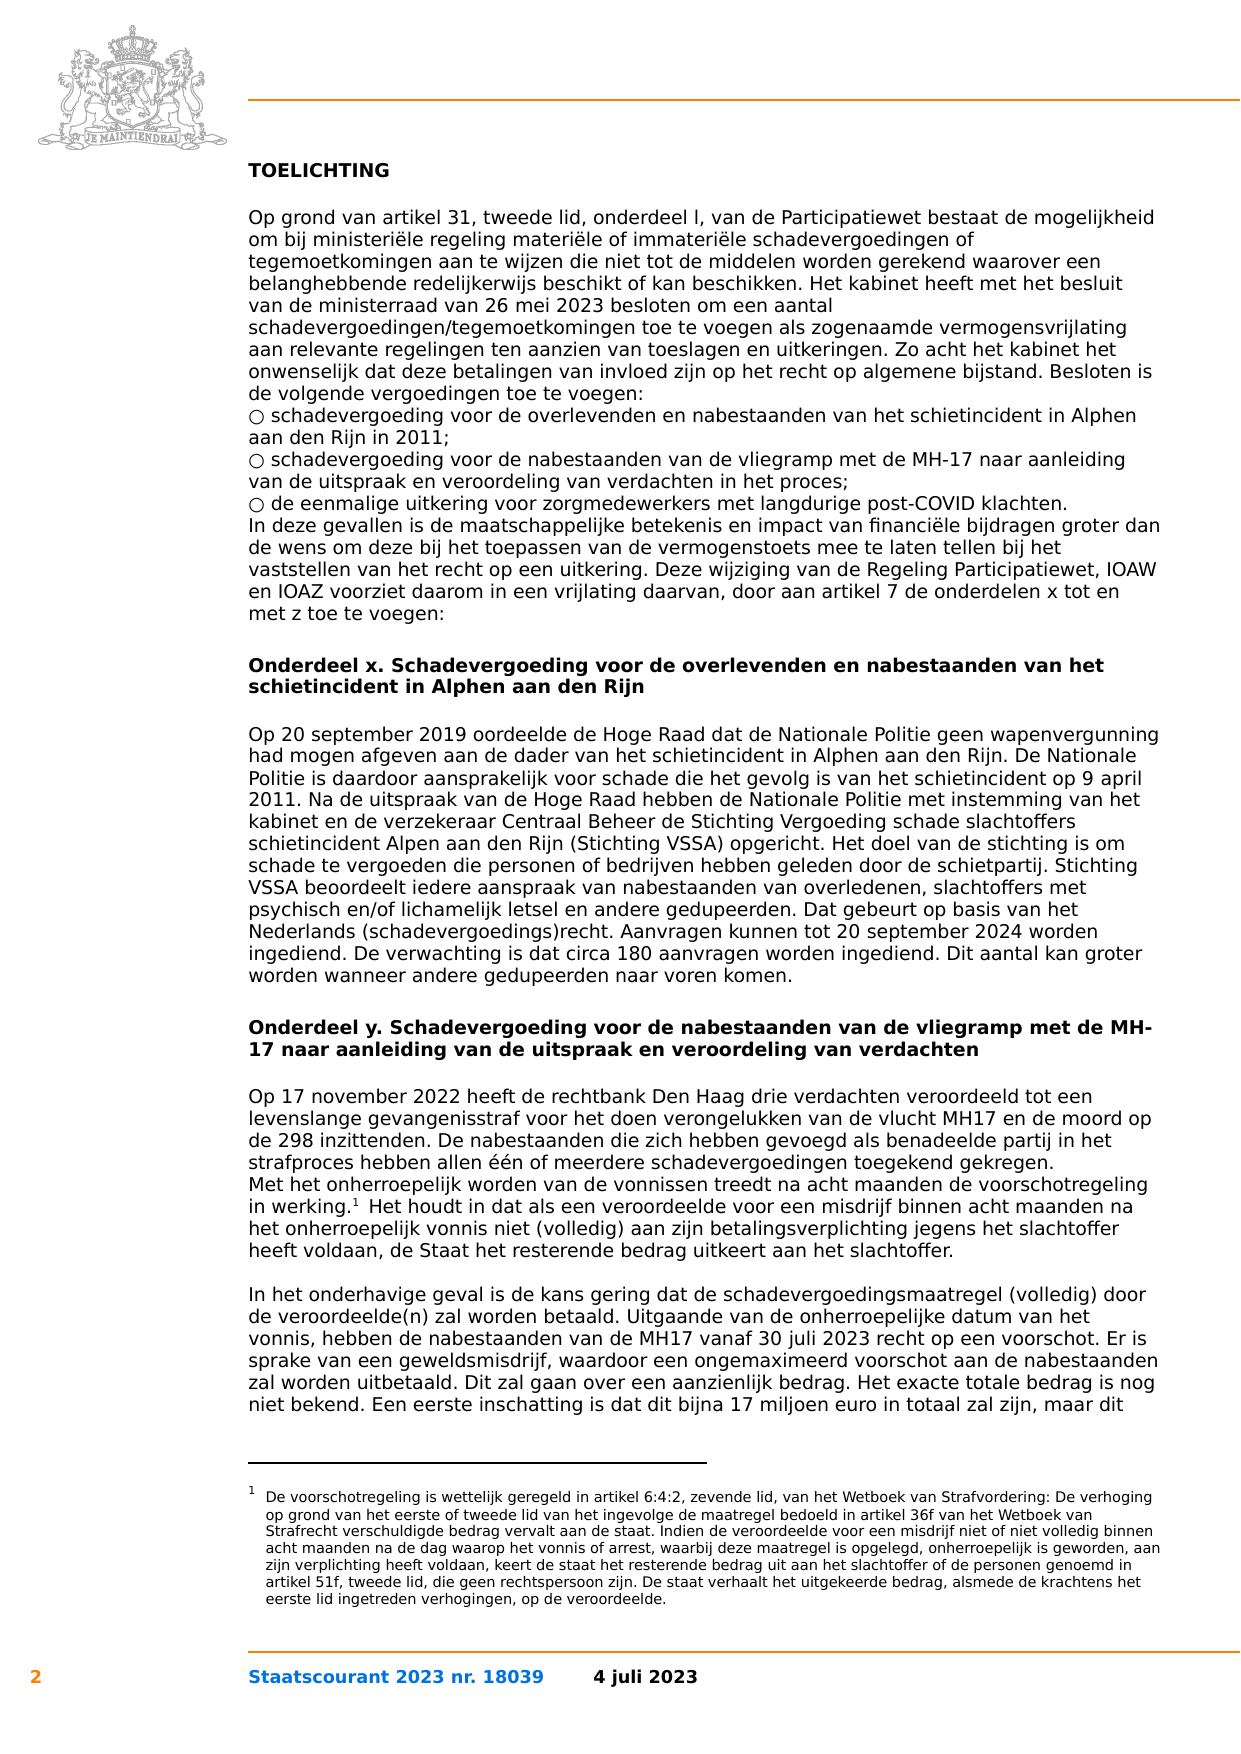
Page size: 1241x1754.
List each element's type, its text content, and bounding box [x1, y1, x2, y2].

text Op 20 september 2019 oordeelde de Hoge Raad dat de Nationale Politie geen wapenvergunning had mogen afgeven aan de dader van het schietincident in Alphen aan den Rijn. De Nationale Politie is daardoor aansprakelijk voor schade die het gevolg is van het schietincident op 9 april 2011. Na de uitspraak van de Hoge Raad hebben de Nationale Politie met instemming van het kabinet en de verzekeraar Centraal Beheer de Stichting Vergoeding schade slachtoffers schietincident Alpen aan den Rijn (Stichting VSSA) opgericht. Het doel van de stichting is om schade te vergoeden die personen of bedrijven hebben geleden door de schietpartij. Stichting VSSA beoordeelt iedere aanspraak van nabestaanden van overledenen, slachtoffers met psychisch en/of lichamelijk letsel en andere gedupeerden. Dat gebeurt op basis van het Nederlands (schadevergoedings)recht. Aanvragen kunnen tot 20 september 2024 worden ingediend. De verwachting is dat circa 180 aanvragen worden ingediend. Dit aantal kan groter worden wanneer andere gedupeerden naar voren komen. [248, 723, 1163, 987]
text ○ schadevergoeding voor de overlevenden en nabestaanden van het schietincident in Alphen aan den Rijn in 2011; [248, 405, 1163, 449]
text Op 17 november 2022 heeft de rechtbank Den Haag drie verdachten veroordeeld tot een levenslange gevangenisstraf voor het doen verongelukken van de vlucht MH17 en de moord op de 298 inzittenden. De nabestaanden die zich hebben gevoegd als benadeelde partij in het strafproces hebben allen één of meerdere schadevergoedingen toegekend gekregen. [248, 1086, 1163, 1174]
text Met het onherroepelijk worden van de vonnissen treedt na acht maanden de voorschotregeling in werking. Het houdt in dat als een veroordeelde voor een misdrijf binnen acht maanden na het onherroepelijk vonnis niet (volledig) aan zijn betalingsverplichting jegens het slachtoffer heeft voldaan, de Staat het resterende bedrag uitkeert aan het slachtoffer. [248, 1174, 1163, 1262]
text ○ de eenmalige uitkering voor zorgmedewerkers met langdurige post-COVID klachten. [248, 493, 1163, 514]
picture [38, 25, 227, 150]
text ○ schadevergoeding voor de nabestaanden van de vliegramp met de MH-17 naar aanleiding van de uitspraak en veroordeling van verdachten in het proces; [248, 449, 1163, 493]
text In het onderhavige geval is de kans gering dat de schadevergoedingsmaatregel (volledig) door de veroordeelde(n) zal worden betaald. Uitgaande van de onherroepelijke datum van het vonnis, hebben de nabestaanden van de MH17 vanaf 30 juli 2023 recht op een voorschot. Er is sprake van een geweldsmisdrijf, waardoor een ongemaximeerd voorschot aan de nabestaanden zal worden uitbetaald. Dit zal gaan over een aanzienlijk bedrag. Het exacte totale bedrag is nog niet bekend. Een eerste inschatting is dat dit bijna 17 miljoen euro in totaal zal zijn, maar dit [248, 1284, 1163, 1416]
subtitle Onderdeel y. Schadevergoeding voor de nabestaanden van de vliegramp met de MH-17 naar aanleiding van de uitspraak en veroordeling van verdachten [248, 1017, 1163, 1061]
text In deze gevallen is de maatschappelijke betekenis en impact van financiële bijdragen groter dan de wens om deze bij het toepassen van de vermogenstoets mee te laten tellen bij het vaststellen van het recht op een uitkering. Deze wijziging van de Regeling Participatiewet, IOAW en IOAZ voorziet daarom in een vrijlating daarvan, door aan artikel 7 de onderdelen x tot en met z toe te voegen: [248, 514, 1163, 624]
text De voorschotregeling is wettelijk geregeld in artikel 6:4:2, zevende lid, van het Wetboek van Strafvordering: De verhoging op grond van het eerste of tweede lid van het ingevolge de maatregel bedoeld in artikel 36f van het Wetboek van Strafrecht verschuldigde bedrag vervalt aan de staat. Indien de veroordeelde voor een misdrijf niet of niet volledig binnen acht maanden na de dag waarop het vonnis of arrest, waarbij deze maatregel is opgelegd, onherroepelijk is geworden, aan zijn verplichting heeft voldaan, keert de staat het resterende bedrag uit aan het slachtoffer of de personen genoemd in artikel 51f, tweede lid, die geen rechtspersoon zijn. De staat verhaalt het uitgekeerde bedrag, alsmede de krachtens het eerste lid ingetreden verhogingen, op de veroordeelde. [248, 1484, 1163, 1608]
subtitle Onderdeel x. Schadevergoeding voor de overlevenden en nabestaanden van het schietincident in Alphen aan den Rijn [248, 654, 1163, 698]
text Op grond van artikel 31, tweede lid, onderdeel l, van de Participatiewet bestaat de mogelijkheid om bij ministeriële regeling materiële of immateriële schadevergoedingen of tegemoetkomingen aan te wijzen die niet tot de middelen worden gerekend waarover een belanghebbende redelijkerwijs beschikt of kan beschikken. Het kabinet heeft met het besluit van de ministerraad van 26 mei 2023 besloten om een aantal schadevergoedingen/tegemoetkomingen toe te voegen als zogenaamde vermogensvrijlating aan relevante regelingen ten aanzien van toeslagen en uitkeringen. Zo acht het kabinet het onwenselijk dat deze betalingen van invloed zijn op het recht op algemene bijstand. Besloten is de volgende vergoedingen toe te voegen: [248, 207, 1163, 405]
subtitle TOELICHTING [248, 160, 1163, 182]
